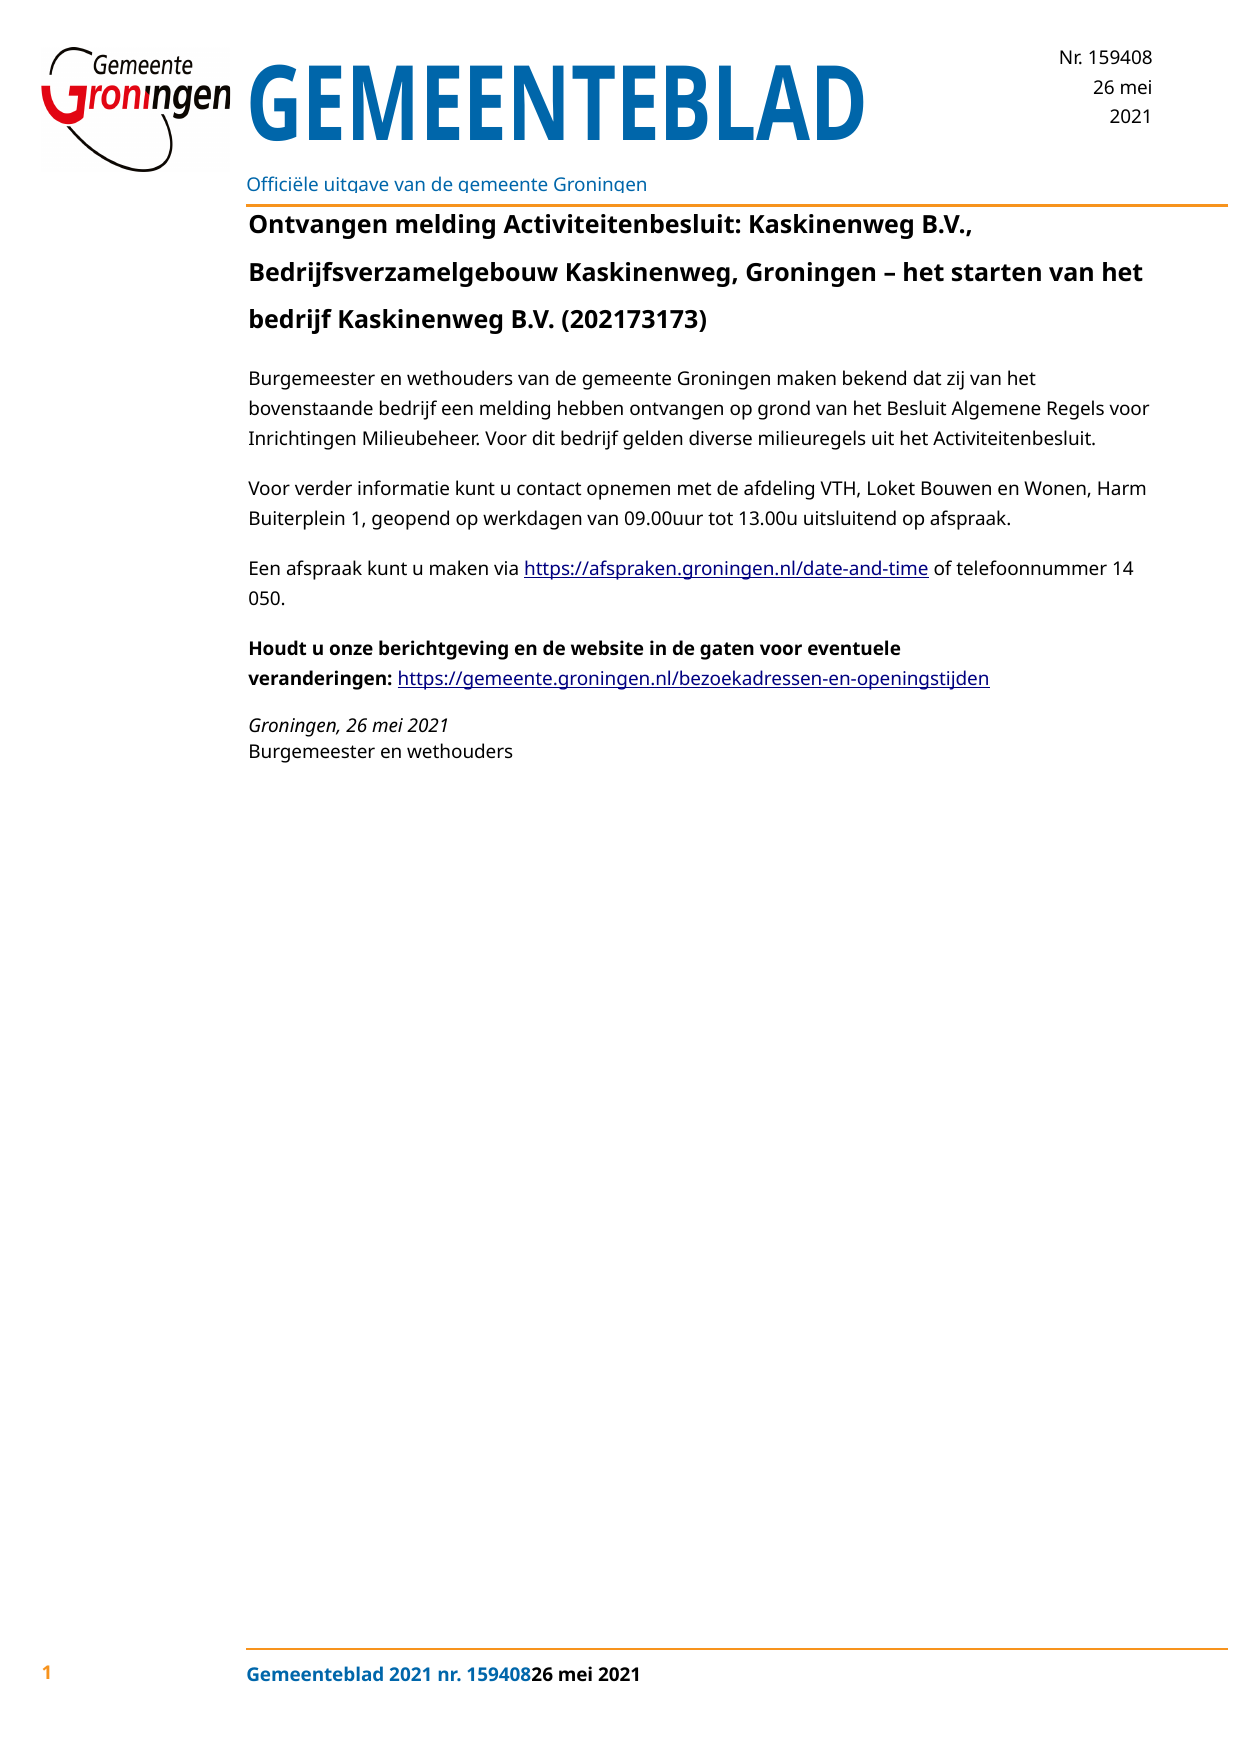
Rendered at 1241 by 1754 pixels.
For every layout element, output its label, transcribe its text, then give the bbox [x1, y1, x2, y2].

text Een afspraak kunt u maken via https://afspraken.groningen.nl/date-and-time of telefoonnummer 14 050. [248, 555, 1152, 610]
text Ontvangen melding Activiteitenbesluit: Kaskinenweg B.V., Bedrijfsverzamelgebouw Kaskinenweg, Groningen – het starten van het bedrijf Kaskinenweg B.V. (202173173) [248, 207, 1152, 336]
picture [41, 47, 231, 172]
text Burgemeester en wethouders van de gemeente Groningen maken bekend dat zij van het bovenstaande bedrijf een melding hebben ontvangen op grond van het Besluit Algemene Regels voor Inrichtingen Milieubeheer. Voor dit bedrijf gelden diverse milieuregels uit het Activiteitenbesluit. [248, 366, 1152, 450]
text Voor verder informatie kunt u contact opnemen met de afdeling VTH, Loket Bouwen en Wonen, Harm Buiterplein 1, geopend op werkdagen van 09.00uur tot 13.00u uitsluitend op afspraak. [248, 475, 1152, 530]
text Burgemeester en wethouders [248, 738, 1152, 764]
text Groningen, 26 mei 2021 [248, 712, 1152, 738]
text Houdt u onze berichtgeving en de website in de gaten voor eventuele veranderingen: https://gemeente.groningen.nl/bezoekadressen-en-openingstijden [248, 635, 1152, 690]
